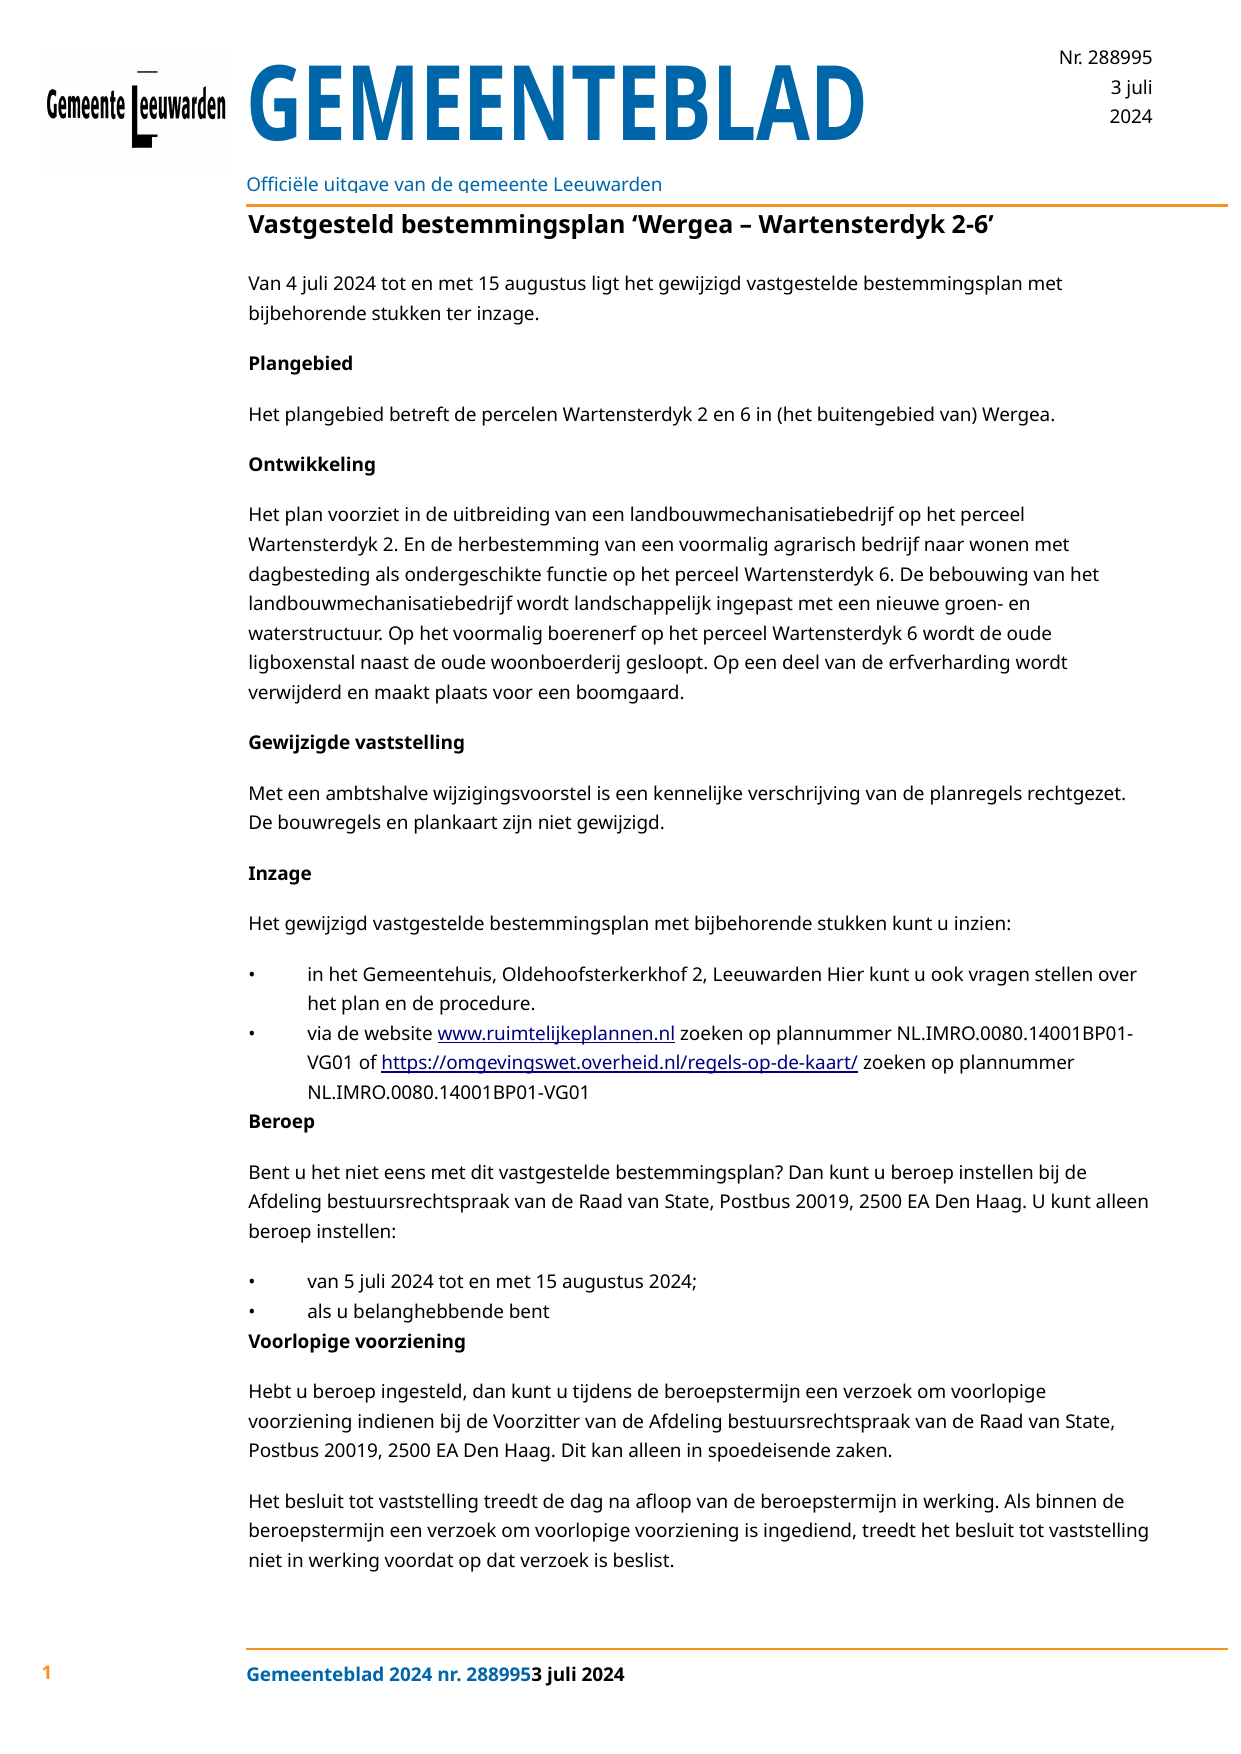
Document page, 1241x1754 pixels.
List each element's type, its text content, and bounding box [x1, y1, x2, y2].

text Het gewijzigd vastgestelde bestemmingsplan met bijbehorende stukken kunt u inzien: [248, 910, 1152, 936]
text Het plangebied betreft de percelen Wartensterdyk 2 en 6 in (het buitengebied van) Wergea. [248, 401, 1152, 426]
text Ontwikkeling [248, 451, 1152, 477]
list in het Gemeentehuis, Oldehoofsterkerkhof 2, Leeuwarden Hier kunt u ook vragen stellen over het plan en de procedure. [248, 961, 1152, 1016]
list als u belanghebbende bent [248, 1298, 1152, 1324]
text Vastgesteld bestemmingsplan ‘Wergea – Wartensterdyk 2-6’ [248, 207, 1152, 241]
text Inzage [248, 860, 1152, 886]
text Voorlopige voorziening [248, 1328, 1152, 1353]
text Hebt u beroep ingesteld, dan kunt u tijdens de beroepstermijn een verzoek om voorlopige voorziening indienen bij de Voorzitter van de Afdeling bestuursrechtspraak van de Raad van State, Postbus 20019, 2500 EA Den Haag. Dit kan alleen in spoedeisende zaken. [248, 1378, 1152, 1463]
text Bent u het niet eens met dit vastgestelde bestemmingsplan? Dan kunt u beroep instellen bij de Afdeling bestuursrechtspraak van de Raad van State, Postbus 20019, 2500 EA Den Haag. U kunt alleen beroep instellen: [248, 1159, 1152, 1244]
text Het plan voorziet in de uitbreiding van een landbouwmechanisatiebedrijf op het perceel Wartensterdyk 2. En de herbestemming van een voormalig agrarisch bedrijf naar wonen met dagbesteding als ondergeschikte functie op het perceel Wartensterdyk 6. De bebouwing van het landbouwmechanisatiebedrijf wordt landschappelijk ingepast met een nieuwe groen- en waterstructuur. Op het voormalig boerenerf op het perceel Wartensterdyk 6 wordt de oude ligboxenstal naast de oude woonboerderij gesloopt. Op een deel van de erfverharding wordt verwijderd en maakt plaats voor een boomgaard. [248, 502, 1152, 705]
text Gewijzigde vaststelling [248, 729, 1152, 755]
text Van 4 juli 2024 tot en met 15 augustus ligt het gewijzigd vastgestelde bestemmingsplan met bijbehorende stukken ter inzage. [248, 270, 1152, 326]
picture [41, 47, 231, 172]
text Beroep [248, 1109, 1152, 1134]
list via de website www.ruimtelijkeplannen.nl zoeken op plannummer NL.IMRO.0080.14001BP01-VG01 of https://omgevingswet.overheid.nl/regels-op-de-kaart/ zoeken op plannummer NL.IMRO.0080.14001BP01-VG01 [248, 1020, 1152, 1105]
text Met een ambtshalve wijzigingsvoorstel is een kennelijke verschrijving van de planregels rechtgezet. De bouwregels en plankaart zijn niet gewijzigd. [248, 780, 1152, 835]
text Het besluit tot vaststelling treedt de dag na afloop van de beroepstermijn in werking. Als binnen de beroepstermijn een verzoek om voorlopige voorziening is ingediend, treedt het besluit tot vaststelling niet in werking voordat op dat verzoek is beslist. [248, 1488, 1152, 1573]
list van 5 juli 2024 tot en met 15 augustus 2024; [248, 1269, 1152, 1294]
text Plangebied [248, 350, 1152, 376]
